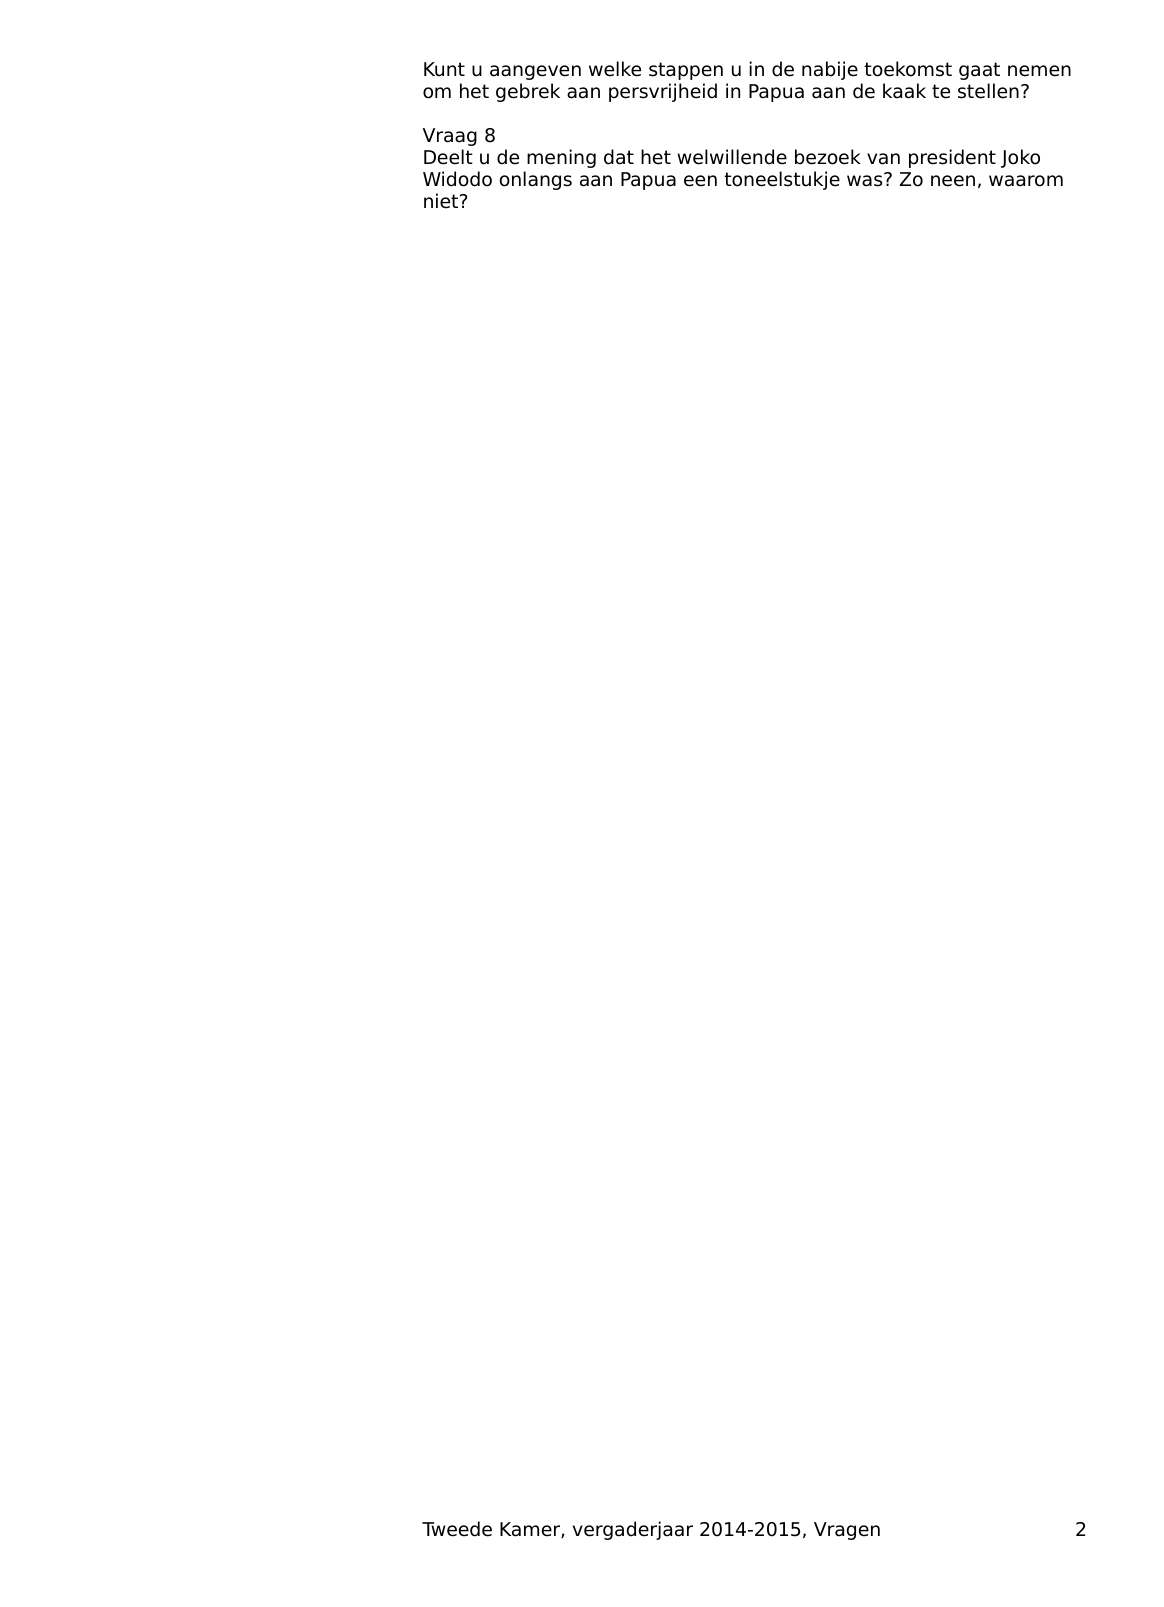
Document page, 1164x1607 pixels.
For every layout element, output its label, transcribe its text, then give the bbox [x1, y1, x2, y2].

text Vraag 8 [422, 125, 1087, 147]
text Deelt u de mening dat het welwillende bezoek van president Joko Widodo onlangs aan Papua een toneelstukje was? Zo neen, waarom niet? [422, 147, 1087, 213]
text Kunt u aangeven welke stappen u in de nabije toekomst gaat nemen om het gebrek aan persvrijheid in Papua aan de kaak te stellen? [422, 59, 1087, 103]
